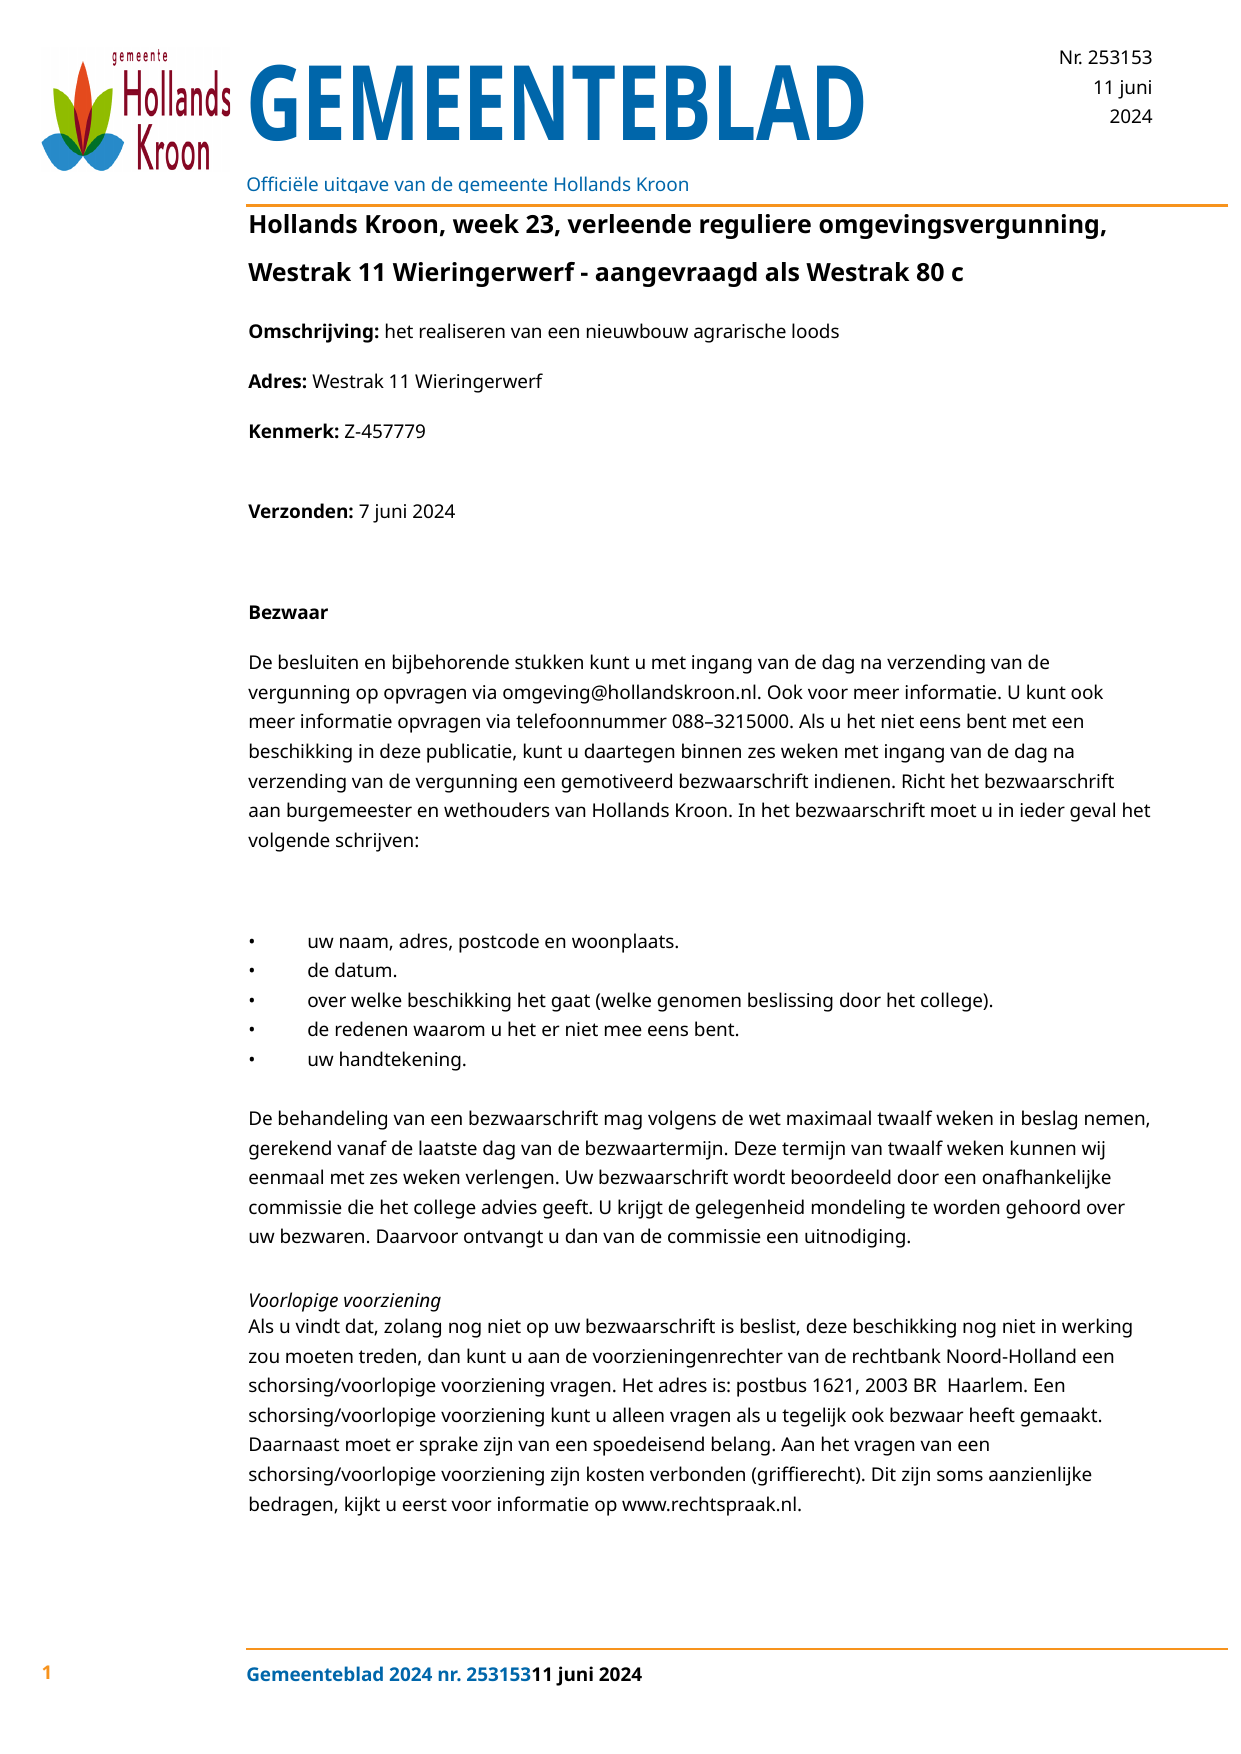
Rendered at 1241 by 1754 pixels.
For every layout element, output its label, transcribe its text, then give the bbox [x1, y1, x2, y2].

text Als u vindt dat, zolang nog niet op uw bezwaarschrift is beslist, deze beschikking nog niet in werking zou moeten treden, dan kunt u aan de voorzieningenrechter van de rechtbank Noord-Holland een schorsing/voorlopige voorziening vragen. Het adres is: postbus 1621, 2003 BR Haarlem. Een schorsing/voorlopige voorziening kunt u alleen vragen als u tegelijk ook bezwaar heeft gemaakt. Daarnaast moet er sprake zijn van een spoedeisend belang. Aan het vragen van een schorsing/voorlopige voorziening zijn kosten verbonden (griffierecht). Dit zijn soms aanzienlijke bedragen, kijkt u eerst voor informatie op www.rechtspraak.nl. [248, 1313, 1152, 1517]
text Verzonden: 7 juni 2024 [248, 498, 1152, 524]
list uw naam, adres, postcode en woonplaats. [248, 928, 1152, 953]
text De besluiten en bijbehorende stukken kunt u met ingang van de dag na verzending van de vergunning op opvragen via omgeving@hollandskroon.nl. Ook voor meer informatie. U kunt ook meer informatie opvragen via telefoonnummer 088–3215000. Als u het niet eens bent met een beschikking in deze publicatie, kunt u daartegen binnen zes weken met ingang van de dag na verzending van de vergunning een gemotiveerd bezwaarschrift indienen. Richt het bezwaarschrift aan burgemeester en wethouders van Hollands Kroon. In het bezwaarschrift moet u in ieder geval het volgende schrijven: [248, 649, 1152, 853]
list over welke beschikking het gaat (welke genomen beslissing door het college). [248, 987, 1152, 1013]
list de redenen waarom u het er niet mee eens bent. [248, 1017, 1152, 1042]
list uw handtekening. [248, 1046, 1152, 1072]
text Bezwaar [248, 599, 1152, 625]
text Hollands Kroon, week 23, verleende reguliere omgevingsvergunning, Westrak 11 Wieringerwerf - aangevraagd als Westrak 80 c [248, 207, 1152, 288]
text Omschrijving: het realiseren van een nieuwbouw agrarische loods [248, 318, 1152, 344]
list de datum. [248, 957, 1152, 983]
text De behandeling van een bezwaarschrift mag volgens de wet maximaal twaalf weken in beslag nemen, gerekend vanaf de laatste dag van de bezwaartermijn. Deze termijn van twaalf weken kunnen wij eenmaal met zes weken verlengen. Uw bezwaarschrift wordt beoordeeld door een onafhankelijke commissie die het college advies geeft. U krijgt de gelegenheid mondeling te worden gehoord over uw bezwaren. Daarvoor ontvangt u dan van de commissie een uitnodiging. [248, 1105, 1152, 1249]
picture [41, 47, 231, 172]
text Adres: Westrak 11 Wieringerwerf [248, 368, 1152, 394]
text Voorlopige voorziening [248, 1288, 1152, 1313]
text Kenmerk: Z-457779 [248, 419, 1152, 444]
table_header [248, 469, 700, 495]
table_header [700, 469, 1152, 495]
